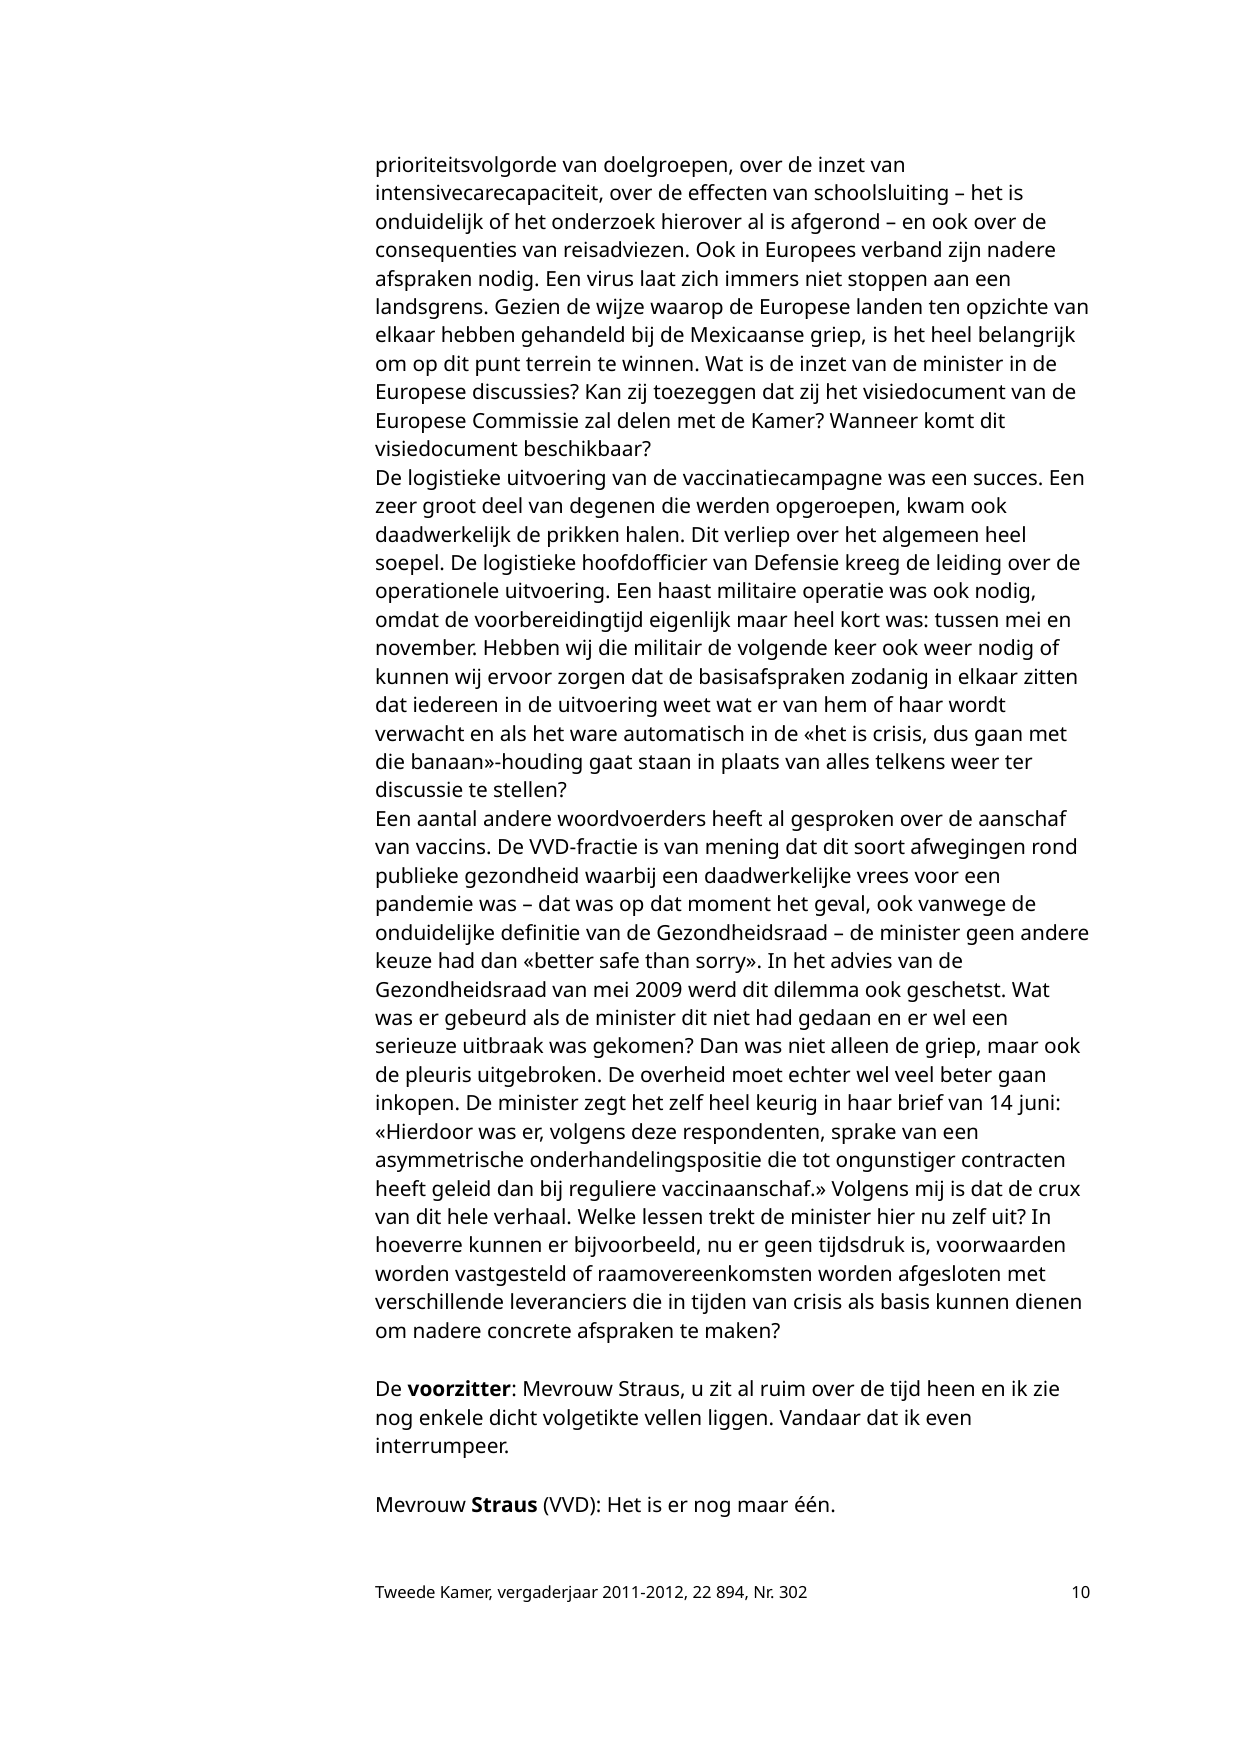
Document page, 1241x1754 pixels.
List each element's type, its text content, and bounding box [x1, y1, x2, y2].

text De voorzitter: Mevrouw Straus, u zit al ruim over de tijd heen en ik zie nog enkele dicht volgetikte vellen liggen. Vandaar dat ik even interrumpeer. [375, 1374, 1090, 1460]
text Een aantal andere woordvoerders heeft al gesproken over de aanschaf van vaccins. De VVD-fractie is van mening dat dit soort afwegingen rond publieke gezondheid waarbij een daadwerkelijke vrees voor een pandemie was – dat was op dat moment het geval, ook vanwege de onduidelijke definitie van de Gezondheidsraad – de minister geen andere keuze had dan «better safe than sorry». In het advies van de Gezondheidsraad van mei 2009 werd dit dilemma ook geschetst. Wat was er gebeurd als de minister dit niet had gedaan en er wel een serieuze uitbraak was gekomen? Dan was niet alleen de griep, maar ook de pleuris uitgebroken. De overheid moet echter wel veel beter gaan inkopen. De minister zegt het zelf heel keurig in haar brief van 14 juni: «Hierdoor was er, volgens deze respondenten, sprake van een asymmetrische onderhandelingspositie die tot ongunstiger contracten heeft geleid dan bij reguliere vaccinaanschaf.» Volgens mij is dat de crux van dit hele verhaal. Welke lessen trekt de minister hier nu zelf uit? In hoeverre kunnen er bijvoorbeeld, nu er geen tijdsdruk is, voorwaarden worden vastgesteld of raamovereenkomsten worden afgesloten met verschillende leveranciers die in tijden van crisis als basis kunnen dienen om nadere concrete afspraken te maken? [375, 804, 1090, 1344]
text prioriteitsvolgorde van doelgroepen, over de inzet van intensivecarecapaciteit, over de effecten van schoolsluiting – het is onduidelijk of het onderzoek hierover al is afgerond – en ook over de consequenties van reisadviezen. Ook in Europees verband zijn nadere afspraken nodig. Een virus laat zich immers niet stoppen aan een landsgrens. Gezien de wijze waarop de Europese landen ten opzichte van elkaar hebben gehandeld bij de Mexicaanse griep, is het heel belangrijk om op dit punt terrein te winnen. Wat is de inzet van de minister in de Europese discussies? Kan zij toezeggen dat zij het visiedocument van de Europese Commissie zal delen met de Kamer? Wanneer komt dit visiedocument beschikbaar? [375, 150, 1090, 463]
text De logistieke uitvoering van de vaccinatiecampagne was een succes. Een zeer groot deel van degenen die werden opgeroepen, kwam ook daadwerkelijk de prikken halen. Dit verliep over het algemeen heel soepel. De logistieke hoofdofficier van Defensie kreeg de leiding over de operationele uitvoering. Een haast militaire operatie was ook nodig, omdat de voorbereidingtijd eigenlijk maar heel kort was: tussen mei en november. Hebben wij die militair de volgende keer ook weer nodig of kunnen wij ervoor zorgen dat de basisafspraken zodanig in elkaar zitten dat iedereen in de uitvoering weet wat er van hem of haar wordt verwacht en als het ware automatisch in de «het is crisis, dus gaan met die banaan»-houding gaat staan in plaats van alles telkens weer ter discussie te stellen? [375, 463, 1090, 804]
text Mevrouw Straus (VVD): Het is er nog maar één. [375, 1490, 1090, 1518]
